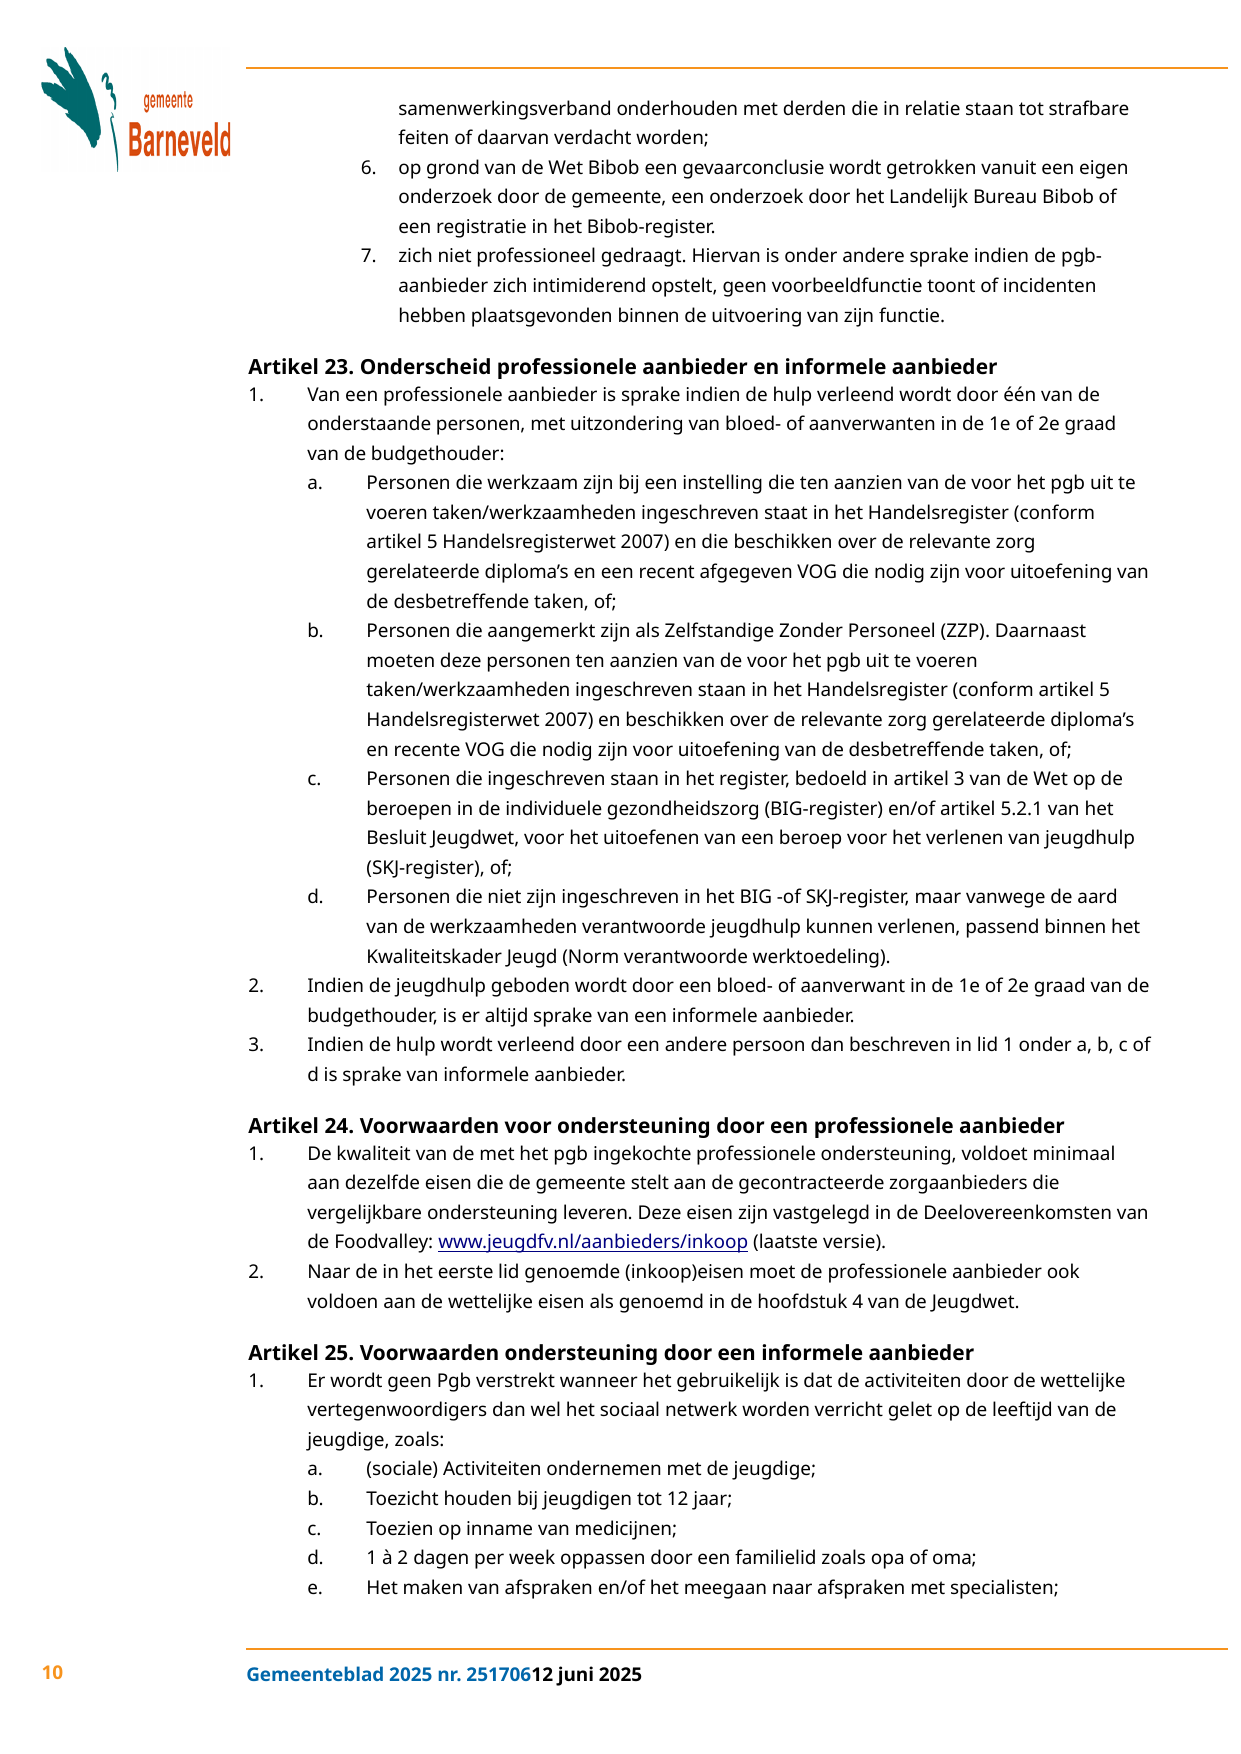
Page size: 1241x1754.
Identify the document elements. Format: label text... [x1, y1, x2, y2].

text Artikel 23. Onderscheid professionele aanbieder en informele aanbieder [248, 352, 1152, 381]
list Er wordt geen Pgb verstrekt wanneer het gebruikelijk is dat de activiteiten door de wettelijke vertegenwoordigers dan wel het sociaal netwerk worden verricht gelet op de leeftijd van de jeugdige, zoals: [248, 1367, 1152, 1452]
list samenwerkingsverband onderhouden met derden die in relatie staan tot strafbare feiten of daarvan verdacht worden; [361, 95, 1152, 150]
list De kwaliteit van de met het pgb ingekochte professionele ondersteuning, voldoet minimaal aan dezelfde eisen die de gemeente stelt aan de gecontracteerde zorgaanbieders die vergelijkbare ondersteuning leveren. Deze eisen zijn vastgelegd in de Deelovereenkomsten van de Foodvalley: www.jeugdfv.nl/aanbieders/inkoop (laatste versie). [248, 1140, 1152, 1254]
list Personen die werkzaam zijn bij een instelling die ten aanzien van de voor het pgb uit te voeren taken/werkzaamheden ingeschreven staat in het Handelsregister (conform artikel 5 Handelsregisterwet 2007) en die beschikken over de relevante zorg gerelateerde diploma’s en een recent afgegeven VOG die nodig zijn voor uitoefening van de desbetreffende taken, of; [307, 469, 1152, 613]
list Toezien op inname van medicijnen; [307, 1515, 1152, 1540]
list op grond van de Wet Bibob een gevaarconclusie wordt getrokken vanuit een eigen onderzoek door de gemeente, een onderzoek door het Landelijk Bureau Bibob of een registratie in het Bibob-register. [361, 154, 1152, 239]
list Van een professionele aanbieder is sprake indien de hulp verleend wordt door één van de onderstaande personen, met uitzondering van bloed- of aanverwanten in de 1e of 2e graad van de budgethouder: [248, 381, 1152, 466]
list Toezicht houden bij jeugdigen tot 12 jaar; [307, 1485, 1152, 1511]
list Personen die niet zijn ingeschreven in het BIG -of SKJ-register, maar vanwege de aard van de werkzaamheden verantwoorde jeugdhulp kunnen verlenen, passend binnen het Kwaliteitskader Jeugd (Norm verantwoorde werktoedeling). [307, 884, 1152, 968]
text Artikel 24. Voorwaarden voor ondersteuning door een professionele aanbieder [248, 1112, 1152, 1140]
list Het maken van afspraken en/of het meegaan naar afspraken met specialisten; [307, 1574, 1152, 1599]
list Indien de hulp wordt verleend door een andere persoon dan beschreven in lid 1 onder a, b, c of d is sprake van informele aanbieder. [248, 1032, 1152, 1087]
list Personen die ingeschreven staan in het register, bedoeld in artikel 3 van de Wet op de beroepen in de individuele gezondheidszorg (BIG-register) en/of artikel 5.2.1 van het Besluit Jeugdwet, voor het uitoefenen van een beroep voor het verlenen van jeugdhulp (SKJ-register), of; [307, 765, 1152, 880]
picture [41, 47, 231, 172]
list Personen die aangemerkt zijn als Zelfstandige Zonder Personeel (ZZP). Daarnaast moeten deze personen ten aanzien van de voor het pgb uit te voeren taken/werkzaamheden ingeschreven staan in het Handelsregister (conform artikel 5 Handelsregisterwet 2007) en beschikken over de relevante zorg gerelateerde diploma’s en recente VOG die nodig zijn voor uitoefening van de desbetreffende taken, of; [307, 617, 1152, 761]
list Indien de jeugdhulp geboden wordt door een bloed- of aanverwant in de 1e of 2e graad van de budgethouder, is er altijd sprake van een informele aanbieder. [248, 972, 1152, 1028]
list Naar de in het eerste lid genoemde (inkoop)eisen moet de professionele aanbieder ook voldoen aan de wettelijke eisen als genoemd in de hoofdstuk 4 van de Jeugdwet. [248, 1258, 1152, 1314]
list zich niet professioneel gedraagt. Hiervan is onder andere sprake indien de pgb-aanbieder zich intimiderend opstelt, geen voorbeeldfunctie toont of incidenten hebben plaatsgevonden binnen de uitvoering van zijn functie. [361, 243, 1152, 328]
list (sociale) Activiteiten ondernemen met de jeugdige; [307, 1456, 1152, 1481]
list 1 à 2 dagen per week oppassen door een familielid zoals opa of oma; [307, 1544, 1152, 1570]
text Artikel 25. Voorwaarden ondersteuning door een informele aanbieder [248, 1338, 1152, 1367]
